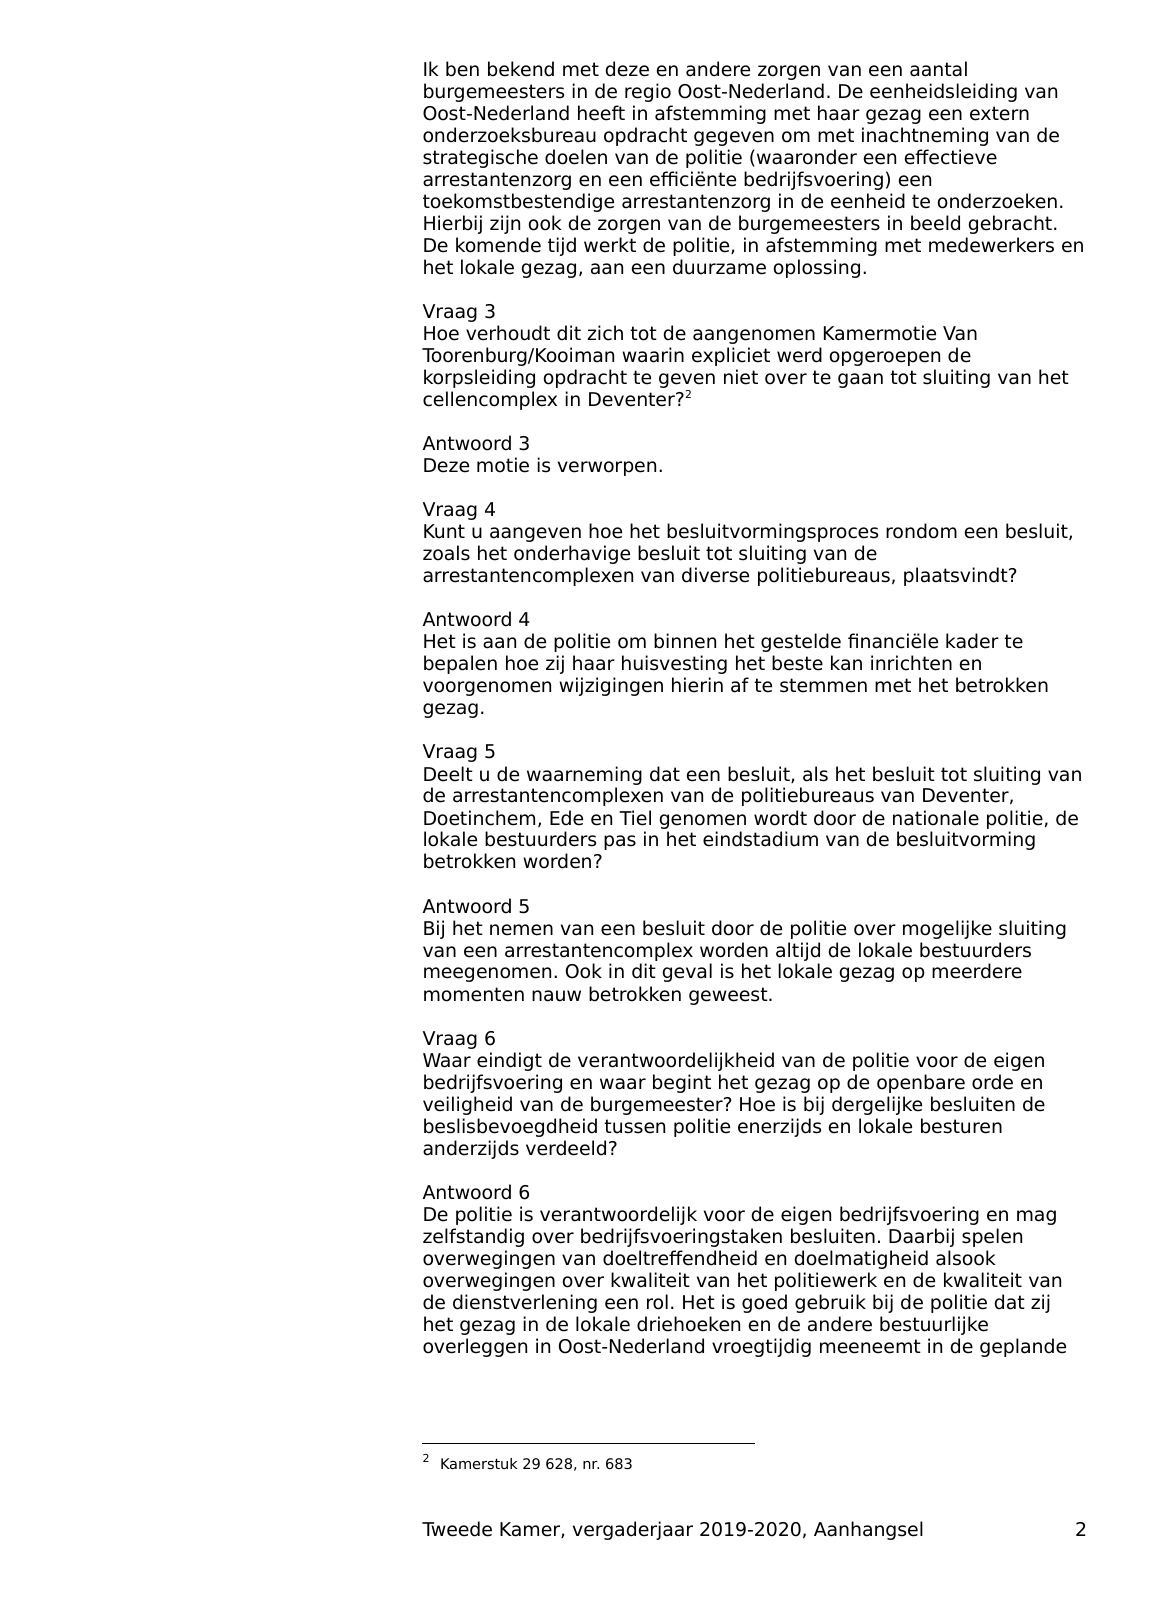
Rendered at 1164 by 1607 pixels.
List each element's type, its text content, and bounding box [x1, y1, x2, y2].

text Vraag 3 [422, 301, 1087, 323]
text Antwoord 6 [422, 1182, 1087, 1204]
text Kamerstuk 29 628, nr. 683 [422, 1452, 1087, 1474]
text Antwoord 4 [422, 609, 1087, 631]
text De politie is verantwoordelijk voor de eigen bedrijfsvoering en mag zelfstandig over bedrijfsvoeringstaken besluiten. Daarbij spelen overwegingen van doeltreffendheid en doelmatigheid alsook overwegingen over kwaliteit van het politiewerk en de kwaliteit van de dienstverlening een rol. Het is goed gebruik bij de politie dat zij het gezag in de lokale driehoeken en de andere bestuurlijke overleggen in Oost-Nederland vroegtijdig meeneemt in de geplande [422, 1204, 1087, 1357]
text Antwoord 3 [422, 433, 1087, 455]
text Vraag 5 [422, 741, 1087, 763]
text Vraag 6 [422, 1028, 1087, 1049]
text Waar eindigt de verantwoordelijkheid van de politie voor de eigen bedrijfsvoering en waar begint het gezag op de openbare orde en veiligheid van de burgemeester? Hoe is bij dergelijke besluiten de beslisbevoegdheid tussen politie enerzijds en lokale besturen anderzijds verdeeld? [422, 1049, 1087, 1159]
text Deze motie is verworpen. [422, 455, 1087, 477]
text Hoe verhoudt dit zich tot de aangenomen Kamermotie Van Toorenburg/Kooiman waarin expliciet werd opgeroepen de korpsleiding opdracht te geven niet over te gaan tot sluiting van het cellencomplex in Deventer? [422, 323, 1087, 411]
text Deelt u de waarneming dat een besluit, als het besluit tot sluiting van de arrestantencomplexen van de politiebureaus van Deventer, Doetinchem, Ede en Tiel genomen wordt door de nationale politie, de lokale bestuurders pas in het eindstadium van de besluitvorming betrokken worden? [422, 763, 1087, 873]
text Kunt u aangeven hoe het besluitvormingsproces rondom een besluit, zoals het onderhavige besluit tot sluiting van de arrestantencomplexen van diverse politiebureaus, plaatsvindt? [422, 521, 1087, 587]
text Het is aan de politie om binnen het gestelde financiële kader te bepalen hoe zij haar huisvesting het beste kan inrichten en voorgenomen wijzigingen hierin af te stemmen met het betrokken gezag. [422, 631, 1087, 719]
text Ik ben bekend met deze en andere zorgen van een aantal burgemeesters in de regio Oost-Nederland. De eenheidsleiding van Oost-Nederland heeft in afstemming met haar gezag een extern onderzoeksbureau opdracht gegeven om met inachtneming van de strategische doelen van de politie (waaronder een effectieve arrestantenzorg en een efficiënte bedrijfsvoering) een toekomstbestendige arrestantenzorg in de eenheid te onderzoeken. Hierbij zijn ook de zorgen van de burgemeesters in beeld gebracht. De komende tijd werkt de politie, in afstemming met medewerkers en het lokale gezag, aan een duurzame oplossing. [422, 59, 1087, 279]
text Antwoord 5 [422, 896, 1087, 917]
text Bij het nemen van een besluit door de politie over mogelijke sluiting van een arrestantencomplex worden altijd de lokale bestuurders meegenomen. Ook in dit geval is het lokale gezag op meerdere momenten nauw betrokken geweest. [422, 917, 1087, 1005]
text Vraag 4 [422, 499, 1087, 521]
